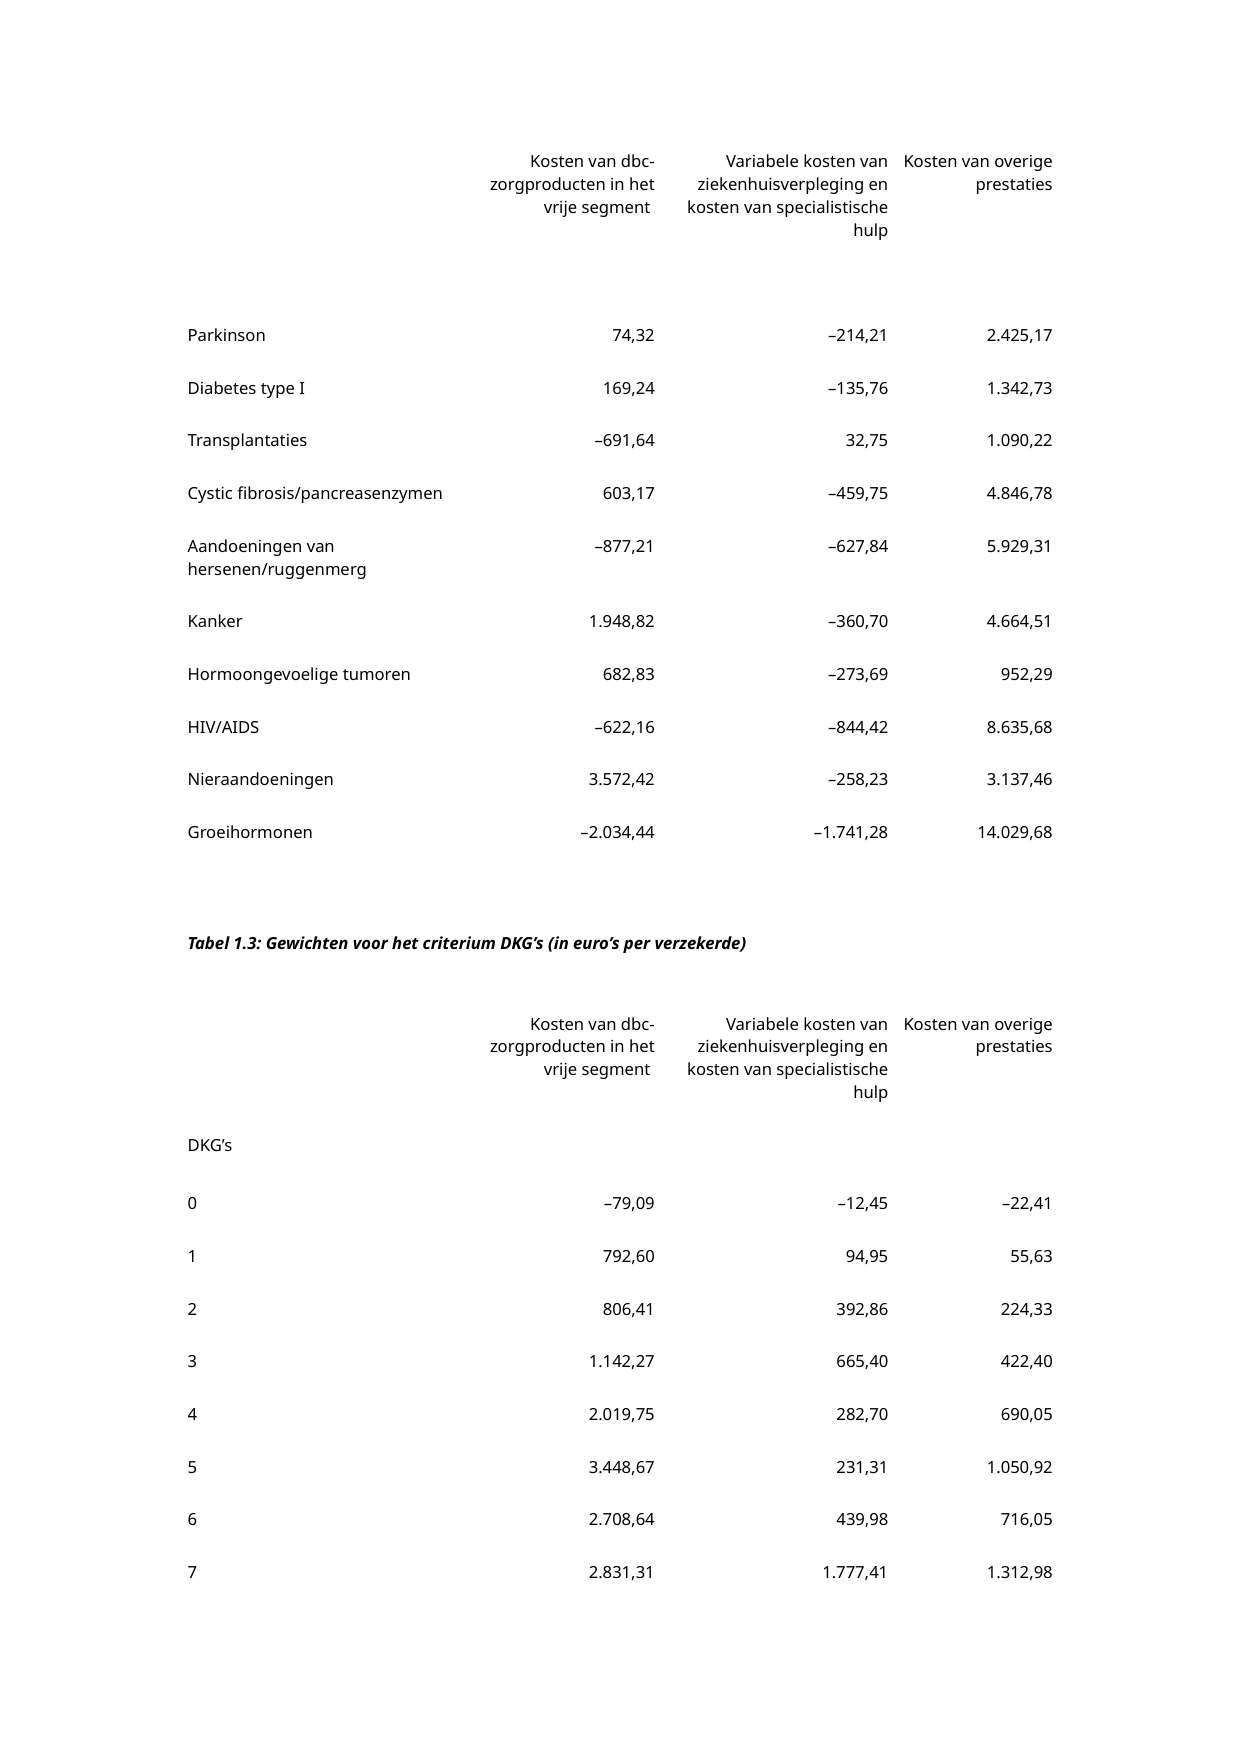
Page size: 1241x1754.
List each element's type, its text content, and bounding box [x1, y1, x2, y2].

table_header Kosten van dbc-zorgproducten in het vrije segment [456, 150, 654, 271]
table_cell 74,32 [456, 324, 654, 376]
table_cell 94,95 [655, 1244, 888, 1297]
table_cell 690,05 [888, 1403, 1053, 1455]
table_cell 3 [188, 1350, 456, 1402]
table_cell 682,83 [456, 663, 654, 715]
table_cell 2 [188, 1297, 456, 1350]
table_cell 3.572,42 [456, 768, 654, 821]
table_cell DKG’s [188, 1133, 456, 1192]
table_cell 5 [188, 1455, 456, 1508]
table_cell [888, 271, 1053, 323]
table_cell –691,64 [456, 429, 654, 482]
table_cell 952,29 [888, 663, 1053, 715]
table_header Kosten van overige prestaties [888, 1013, 1053, 1133]
table_cell 231,31 [655, 1455, 888, 1508]
table_cell [456, 271, 654, 323]
table_cell 282,70 [655, 1403, 888, 1455]
table_cell –1.741,28 [655, 821, 888, 873]
table_header Variabele kosten van ziekenhuisverpleging en kosten van specialistische hulp [655, 150, 888, 271]
table_cell –844,42 [655, 715, 888, 768]
table_cell 716,05 [888, 1508, 1053, 1561]
table_cell –2.034,44 [456, 821, 654, 873]
table_cell 55,63 [888, 1244, 1053, 1297]
table_cell 0 [188, 1192, 456, 1244]
table_cell 1.948,82 [456, 610, 654, 662]
table_cell –877,21 [456, 534, 654, 610]
table_cell [188, 271, 456, 323]
table_cell Hormoongevoelige tumoren [188, 663, 456, 715]
table_cell Cystic fibrosis/pancreasenzymen [188, 482, 456, 534]
table_cell HIV/AIDS [188, 715, 456, 768]
table_cell 1.342,73 [888, 376, 1053, 429]
table_cell 422,40 [888, 1350, 1053, 1402]
table_cell 2.831,31 [456, 1561, 654, 1583]
table_cell 1 [188, 1244, 456, 1297]
table_cell 603,17 [456, 482, 654, 534]
table_cell 3.137,46 [888, 768, 1053, 821]
table_cell –622,16 [456, 715, 654, 768]
table_cell –258,23 [655, 768, 888, 821]
table_cell –627,84 [655, 534, 888, 610]
table_cell 4.664,51 [888, 610, 1053, 662]
table_cell 439,98 [655, 1508, 888, 1561]
table_cell Kanker [188, 610, 456, 662]
table_cell 1.142,27 [456, 1350, 654, 1402]
table_cell 6 [188, 1508, 456, 1561]
table_header Kosten van dbc-zorgproducten in het vrije segment [456, 1013, 654, 1133]
table_header [188, 150, 456, 271]
table_cell 665,40 [655, 1350, 888, 1402]
table_cell Transplantaties [188, 429, 456, 482]
table_cell –360,70 [655, 610, 888, 662]
table_cell –273,69 [655, 663, 888, 715]
table_cell –214,21 [655, 324, 888, 376]
table_cell 1.090,22 [888, 429, 1053, 482]
table_cell 2.019,75 [456, 1403, 654, 1455]
table_cell 392,86 [655, 1297, 888, 1350]
table_cell 1.312,98 [888, 1561, 1053, 1583]
table_header Variabele kosten van ziekenhuisverpleging en kosten van specialistische hulp [655, 1013, 888, 1133]
table_header [188, 1013, 456, 1133]
table_cell 169,24 [456, 376, 654, 429]
table_cell 224,33 [888, 1297, 1053, 1350]
table_cell –459,75 [655, 482, 888, 534]
table_cell 1.050,92 [888, 1455, 1053, 1508]
table_cell Nieraandoeningen [188, 768, 456, 821]
table_cell [655, 271, 888, 323]
table_cell 4.846,78 [888, 482, 1053, 534]
table_cell 7 [188, 1561, 456, 1583]
table_cell 32,75 [655, 429, 888, 482]
table_cell 2.708,64 [456, 1508, 654, 1561]
table_cell [456, 1133, 1053, 1192]
table_cell 3.448,67 [456, 1455, 654, 1508]
table_cell 2.425,17 [888, 324, 1053, 376]
table_cell 4 [188, 1403, 456, 1455]
table_cell Diabetes type I [188, 376, 456, 429]
table_header Kosten van overige prestaties [888, 150, 1053, 271]
table_cell –22,41 [888, 1192, 1053, 1244]
table_cell Groeihormonen [188, 821, 456, 873]
table_cell 5.929,31 [888, 534, 1053, 610]
table_cell –79,09 [456, 1192, 654, 1244]
text Tabel 1.3: Gewichten voor het criterium DKG’s (in euro’s per verzekerde) [187, 932, 1053, 954]
table_cell –135,76 [655, 376, 888, 429]
table_cell 14.029,68 [888, 821, 1053, 873]
table_cell 1.777,41 [655, 1561, 888, 1583]
table_cell –12,45 [655, 1192, 888, 1244]
table_cell Aandoeningen van hersenen/ruggenmerg [188, 534, 456, 610]
table_cell 792,60 [456, 1244, 654, 1297]
table_cell 8.635,68 [888, 715, 1053, 768]
table_cell 806,41 [456, 1297, 654, 1350]
table_cell Parkinson [188, 324, 456, 376]
